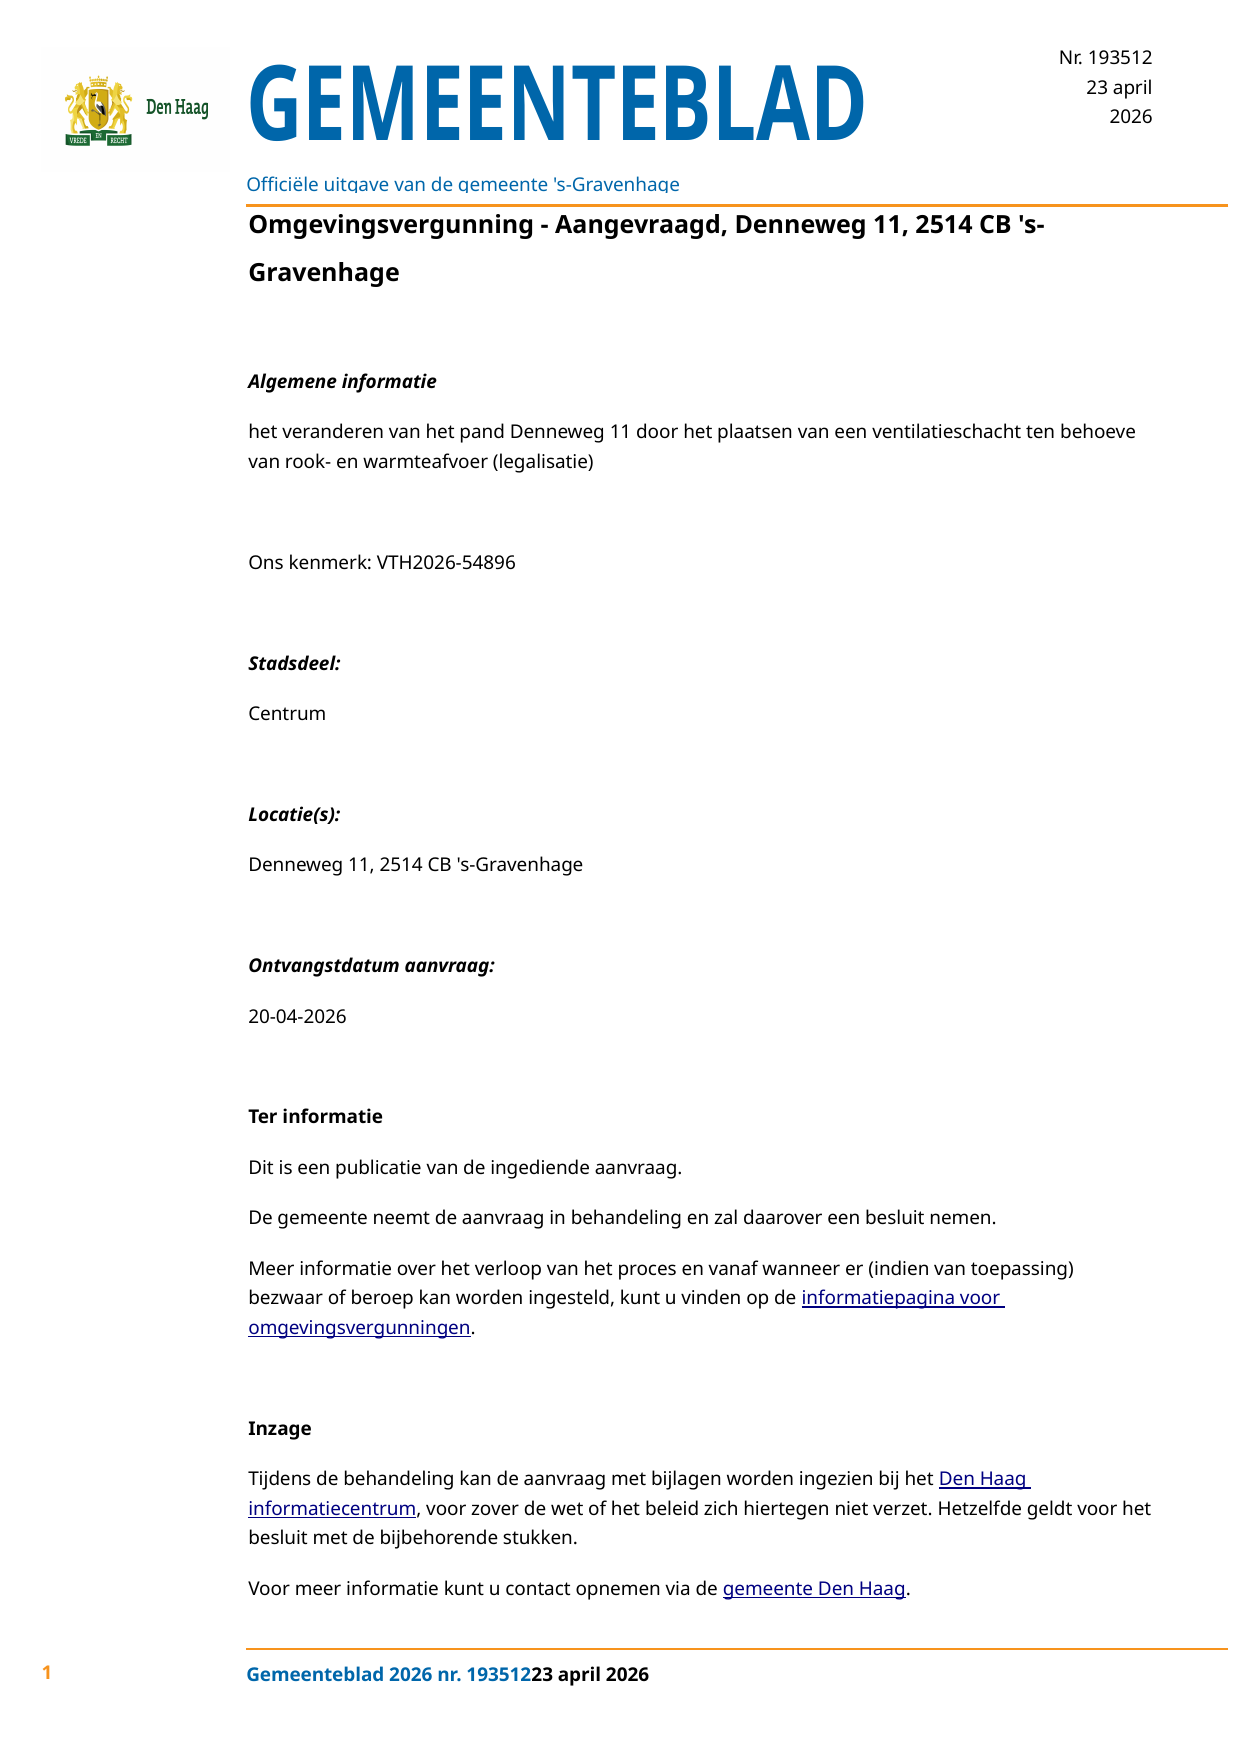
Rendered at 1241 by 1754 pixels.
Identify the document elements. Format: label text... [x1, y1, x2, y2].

text Centrum [248, 700, 1152, 726]
text De gemeente neemt de aanvraag in behandeling en zal daarover een besluit nemen. [248, 1204, 1152, 1230]
text Dit is een publicatie van de ingediende aanvraag. [248, 1154, 1152, 1180]
text Inzage [248, 1415, 1152, 1441]
text Stadsdeel: [248, 650, 1152, 676]
text het veranderen van het pand Denneweg 11 door het plaatsen van een ventilatieschacht ten behoeve van rook- en warmteafvoer (legalisatie) [248, 419, 1152, 474]
text Ontvangstdatum aanvraag: [248, 952, 1152, 978]
text Ons kenmerk: VTH2026-54896 [248, 549, 1152, 575]
text Denneweg 11, 2514 CB 's-Gravenhage [248, 852, 1152, 877]
text Voor meer informatie kunt u contact opnemen via de gemeente Den Haag. [248, 1575, 1152, 1601]
text 20-04-2026 [248, 1003, 1152, 1029]
text Locatie(s): [248, 801, 1152, 827]
text Ter informatie [248, 1104, 1152, 1129]
picture [41, 47, 231, 172]
text Meer informatie over het verloop van het proces en vanaf wanneer er (indien van toepassing) bezwaar of beroep kan worden ingesteld, kunt u vinden op de informatiepagina voor omgevingsvergunningen. [248, 1255, 1152, 1340]
text Algemene informatie [248, 368, 1152, 394]
text Omgevingsvergunning - Aangevraagd, Denneweg 11, 2514 CB 's-Gravenhage [248, 207, 1152, 288]
text Tijdens de behandeling kan de aanvraag met bijlagen worden ingezien bij het Den Haag informatiecentrum, voor zover de wet of het beleid zich hiertegen niet verzet. Hetzelfde geldt voor het besluit met de bijbehorende stukken. [248, 1465, 1152, 1550]
